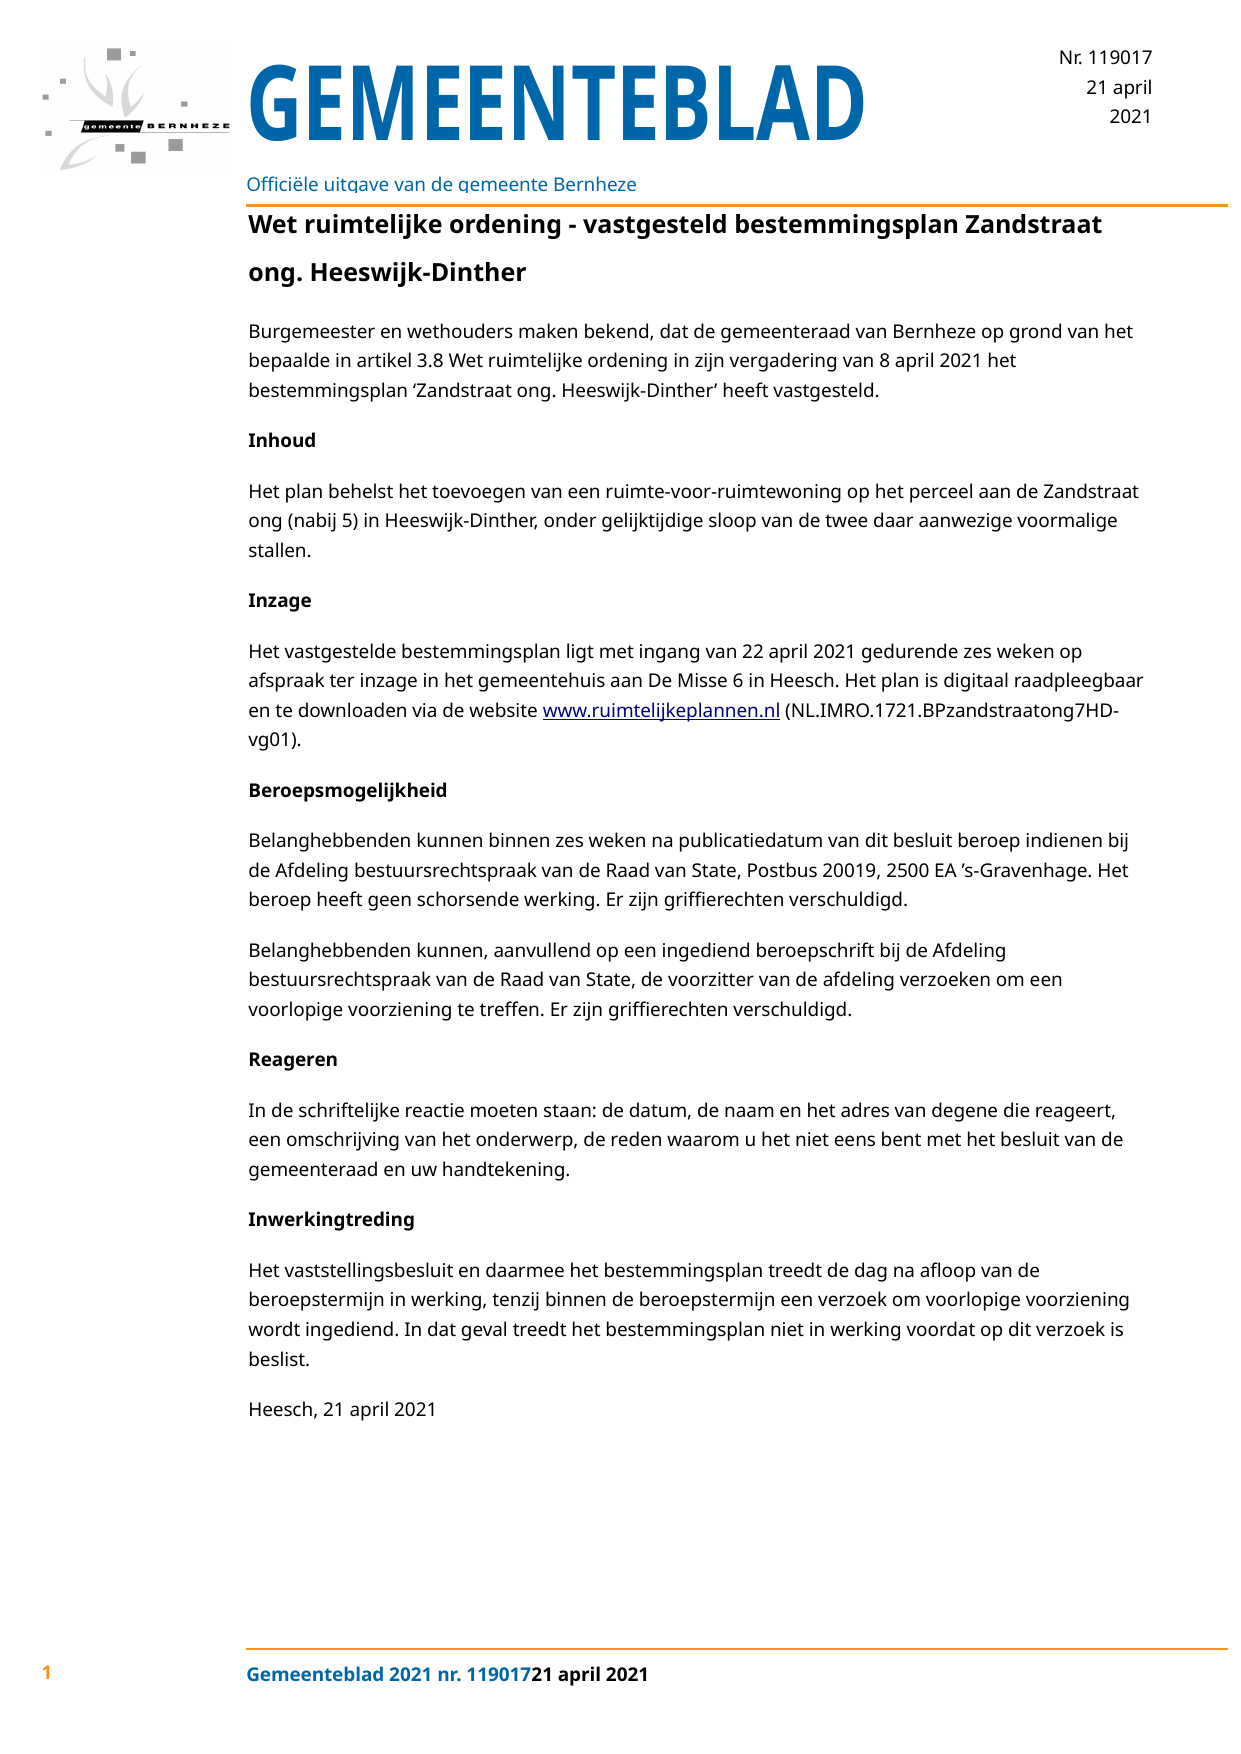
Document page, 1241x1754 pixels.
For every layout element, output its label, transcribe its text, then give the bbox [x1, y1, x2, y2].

text Het vastgestelde bestemmingsplan ligt met ingang van 22 april 2021 gedurende zes weken op afspraak ter inzage in het gemeentehuis aan De Misse 6 in Heesch. Het plan is digitaal raadpleegbaar en te downloaden via de website www.ruimtelijkeplannen.nl (NL.IMRO.1721.BPzandstraatong7HD-vg01). [248, 638, 1152, 752]
picture [41, 47, 231, 172]
text Burgemeester en wethouders maken bekend, dat de gemeenteraad van Bernheze op grond van het bepaalde in artikel 3.8 Wet ruimtelijke ordening in zijn vergadering van 8 april 2021 het bestemmingsplan ‘Zandstraat ong. Heeswijk-Dinther’ heeft vastgesteld. [248, 318, 1152, 403]
text Belanghebbenden kunnen binnen zes weken na publicatiedatum van dit besluit beroep indienen bij de Afdeling bestuursrechtspraak van de Raad van State, Postbus 20019, 2500 EA ’s-Gravenhage. Het beroep heeft geen schorsende werking. Er zijn griffierechten verschuldigd. [248, 827, 1152, 912]
text Het vaststellingsbesluit en daarmee het bestemmingsplan treedt de dag na afloop van de beroepstermijn in werking, tenzij binnen de beroepstermijn een verzoek om voorlopige voorziening wordt ingediend. In dat geval treedt het bestemmingsplan niet in werking voordat op dit verzoek is beslist. [248, 1257, 1152, 1372]
text Het plan behelst het toevoegen van een ruimte-voor-ruimtewoning op het perceel aan de Zandstraat ong (nabij 5) in Heeswijk-Dinther, onder gelijktijdige sloop van de twee daar aanwezige voormalige stallen. [248, 478, 1152, 563]
text Inwerkingtreding [248, 1207, 1152, 1232]
text Wet ruimtelijke ordening - vastgesteld bestemmingsplan Zandstraat ong. Heeswijk-Dinther [248, 207, 1152, 288]
text In de schriftelijke reactie moeten staan: de datum, de naam en het adres van degene die reageert, een omschrijving van het onderwerp, de reden waarom u het niet eens bent met het besluit van de gemeenteraad en uw handtekening. [248, 1097, 1152, 1182]
text Inzage [248, 587, 1152, 613]
text Inhoud [248, 427, 1152, 453]
text Beroepsmogelijkheid [248, 777, 1152, 803]
text Heesch, 21 april 2021 [248, 1396, 1152, 1422]
text Belanghebbenden kunnen, aanvullend op een ingediend beroepschrift bij de Afdeling bestuursrechtspraak van de Raad van State, de voorzitter van de afdeling verzoeken om een voorlopige voorziening te treffen. Er zijn griffierechten verschuldigd. [248, 937, 1152, 1022]
text Reageren [248, 1047, 1152, 1072]
